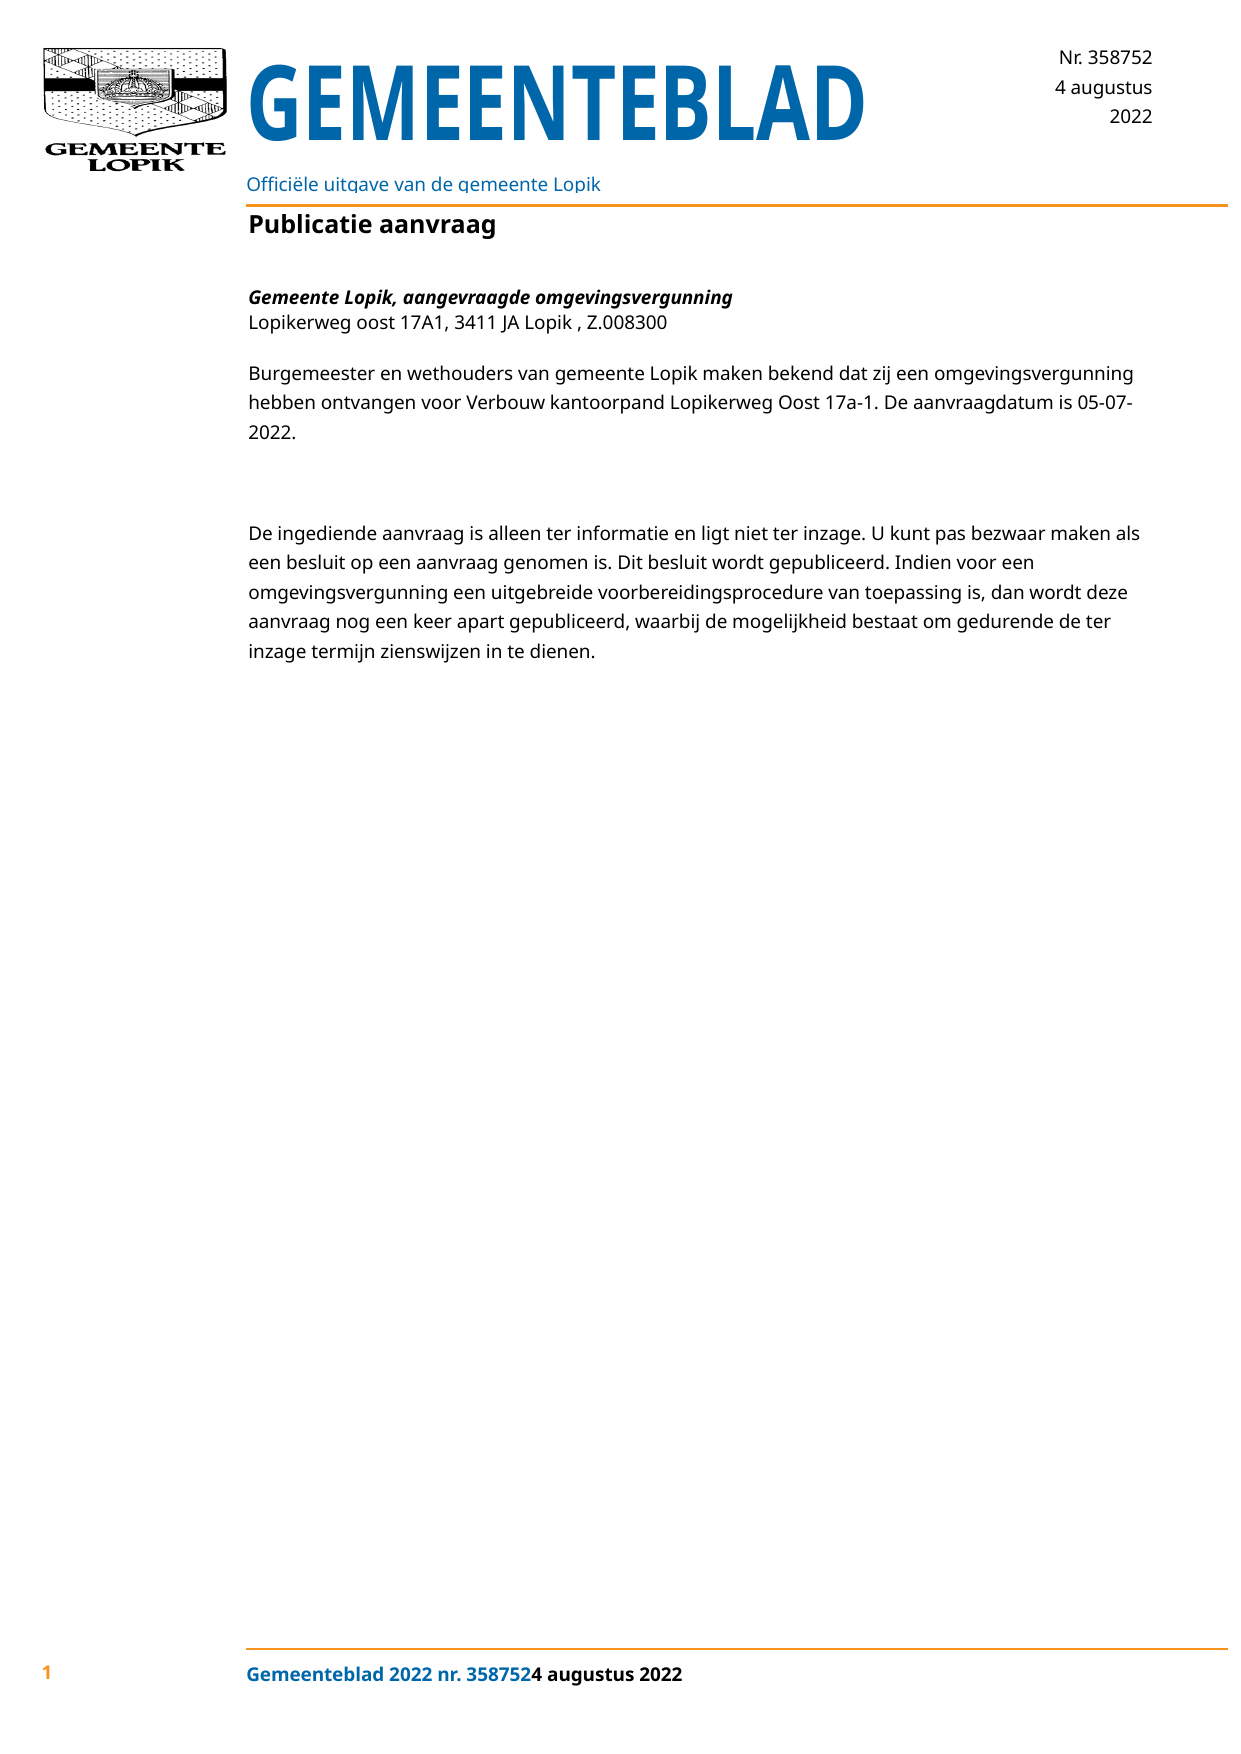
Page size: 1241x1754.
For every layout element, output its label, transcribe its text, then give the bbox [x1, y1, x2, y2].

text Lopikerweg oost 17A1, 3411 JA Lopik , Z.008300 [248, 309, 1152, 335]
text De ingediende aanvraag is alleen ter informatie en ligt niet ter inzage. U kunt pas bezwaar maken als een besluit op een aanvraag genomen is. Dit besluit wordt gepubliceerd. Indien voor een omgevingsvergunning een uitgebreide voorbereidingsprocedure van toepassing is, dan wordt deze aanvraag nog een keer apart gepubliceerd, waarbij de mogelijkheid bestaat om gedurende de ter inzage termijn zienswijzen in te dienen. [248, 520, 1152, 664]
text Burgemeester en wethouders van gemeente Lopik maken bekend dat zij een omgevingsvergunning hebben ontvangen voor Verbouw kantoorpand Lopikerweg Oost 17a-1. De aanvraagdatum is 05-07-2022. [248, 360, 1152, 445]
text Gemeente Lopik, aangevraagde omgevingsvergunning [248, 284, 1152, 309]
picture [41, 47, 231, 172]
text Publicatie aanvraag [248, 207, 1152, 241]
